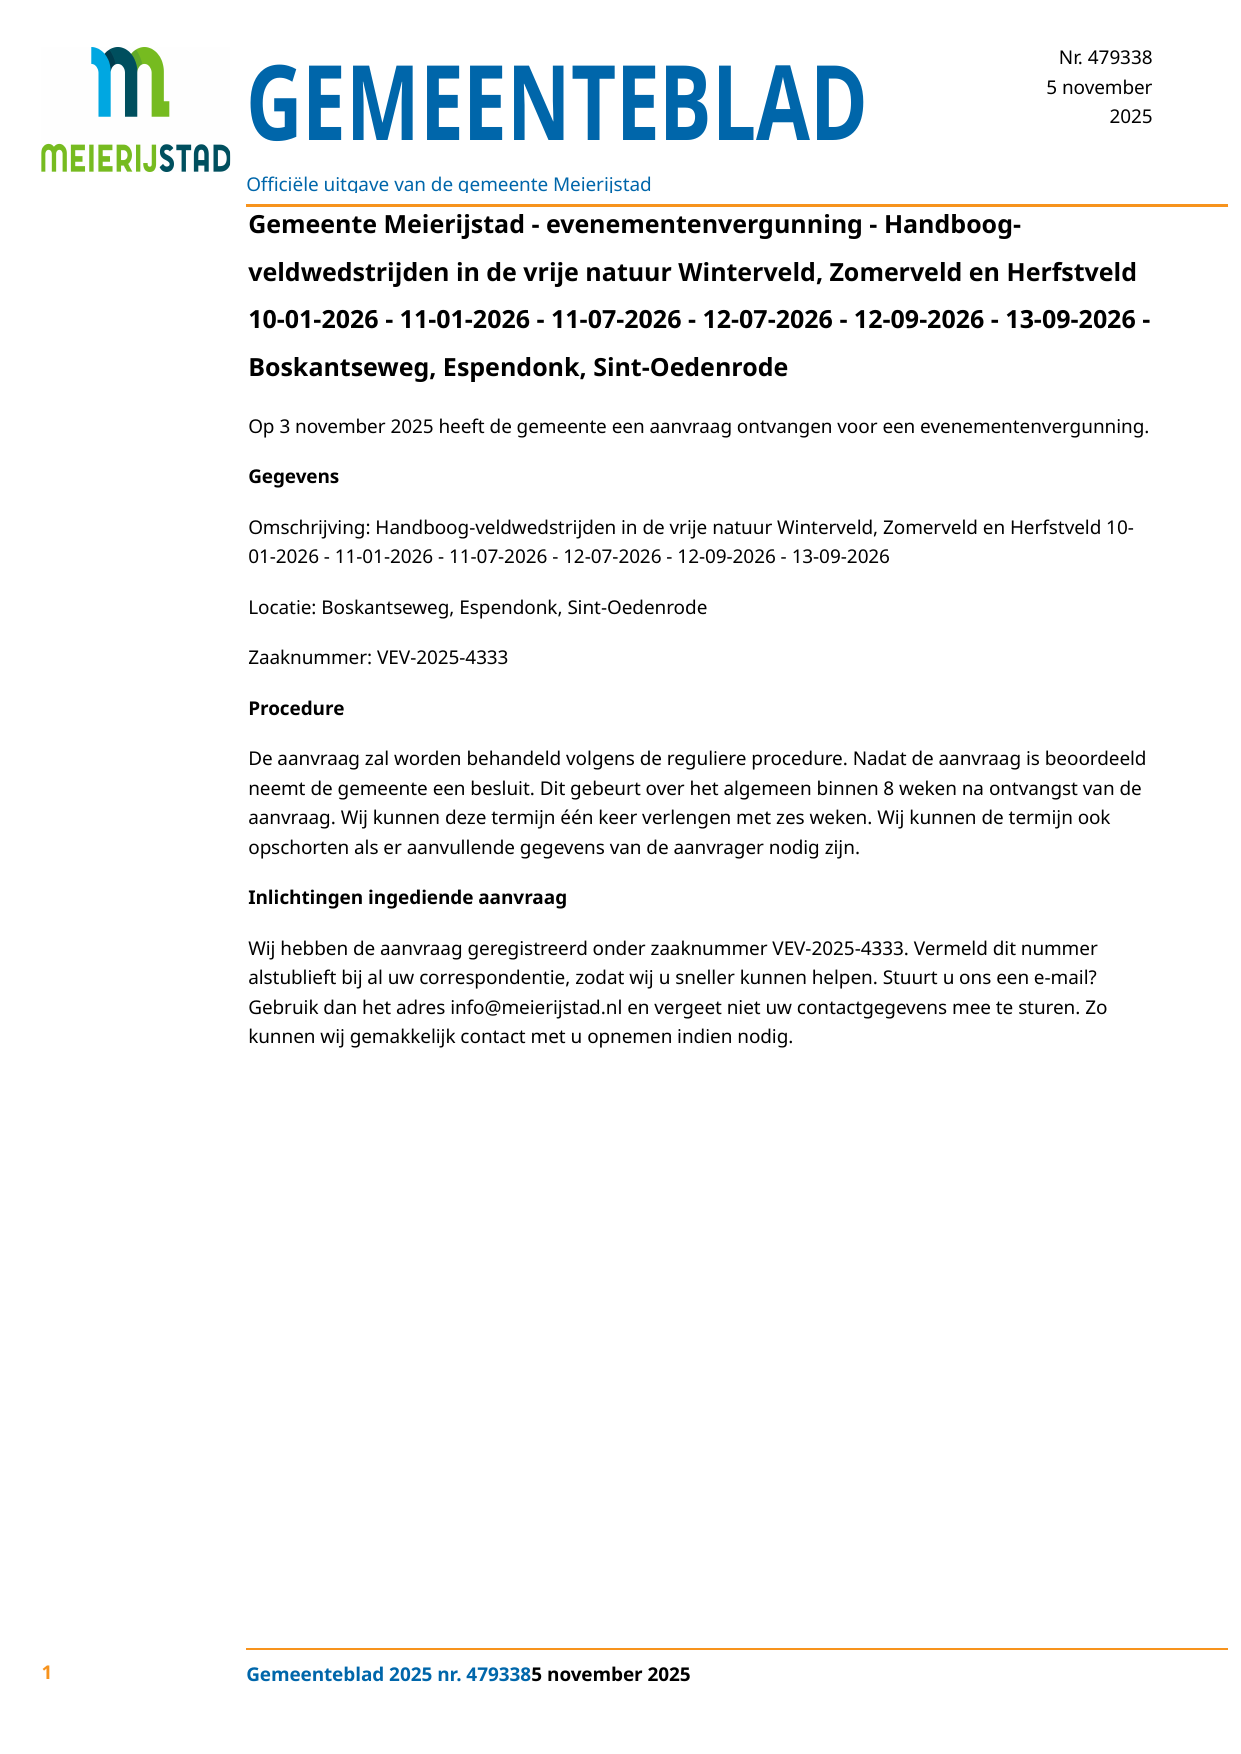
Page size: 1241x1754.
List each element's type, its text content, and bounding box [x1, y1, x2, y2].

text Procedure [248, 695, 1152, 721]
picture [41, 47, 231, 172]
text Omschrijving: Handboog-veldwedstrijden in de vrije natuur Winterveld, Zomerveld en Herfstveld 10-01-2026 - 11-01-2026 - 11-07-2026 - 12-07-2026 - 12-09-2026 - 13-09-2026 [248, 514, 1152, 569]
text Locatie: Boskantseweg, Espendonk, Sint-Oedenrode [248, 594, 1152, 620]
text Zaaknummer: VEV-2025-4333 [248, 644, 1152, 670]
text Inlichtingen ingediende aanvraag [248, 884, 1152, 910]
text Wij hebben de aanvraag geregistreerd onder zaaknummer VEV-2025-4333. Vermeld dit nummer alstublieft bij al uw correspondentie, zodat wij u sneller kunnen helpen. Stuurt u ons een e-mail? Gebruik dan het adres info@meierijstad.nl en vergeet niet uw contactgegevens mee te sturen. Zo kunnen wij gemakkelijk contact met u opnemen indien nodig. [248, 935, 1152, 1049]
text Gegevens [248, 463, 1152, 489]
text De aanvraag zal worden behandeld volgens de reguliere procedure. Nadat de aanvraag is beoordeeld neemt de gemeente een besluit. Dit gebeurt over het algemeen binnen 8 weken na ontvangst van de aanvraag. Wij kunnen deze termijn één keer verlengen met zes weken. Wij kunnen de termijn ook opschorten als er aanvullende gegevens van de aanvrager nodig zijn. [248, 745, 1152, 860]
text Gemeente Meierijstad - evenementenvergunning - Handboog-veldwedstrijden in de vrije natuur Winterveld, Zomerveld en Herfstveld 10-01-2026 - 11-01-2026 - 11-07-2026 - 12-07-2026 - 12-09-2026 - 13-09-2026 - Boskantseweg, Espendonk, Sint-Oedenrode [248, 207, 1152, 384]
text Op 3 november 2025 heeft de gemeente een aanvraag ontvangen voor een evenementenvergunning. [248, 413, 1152, 439]
